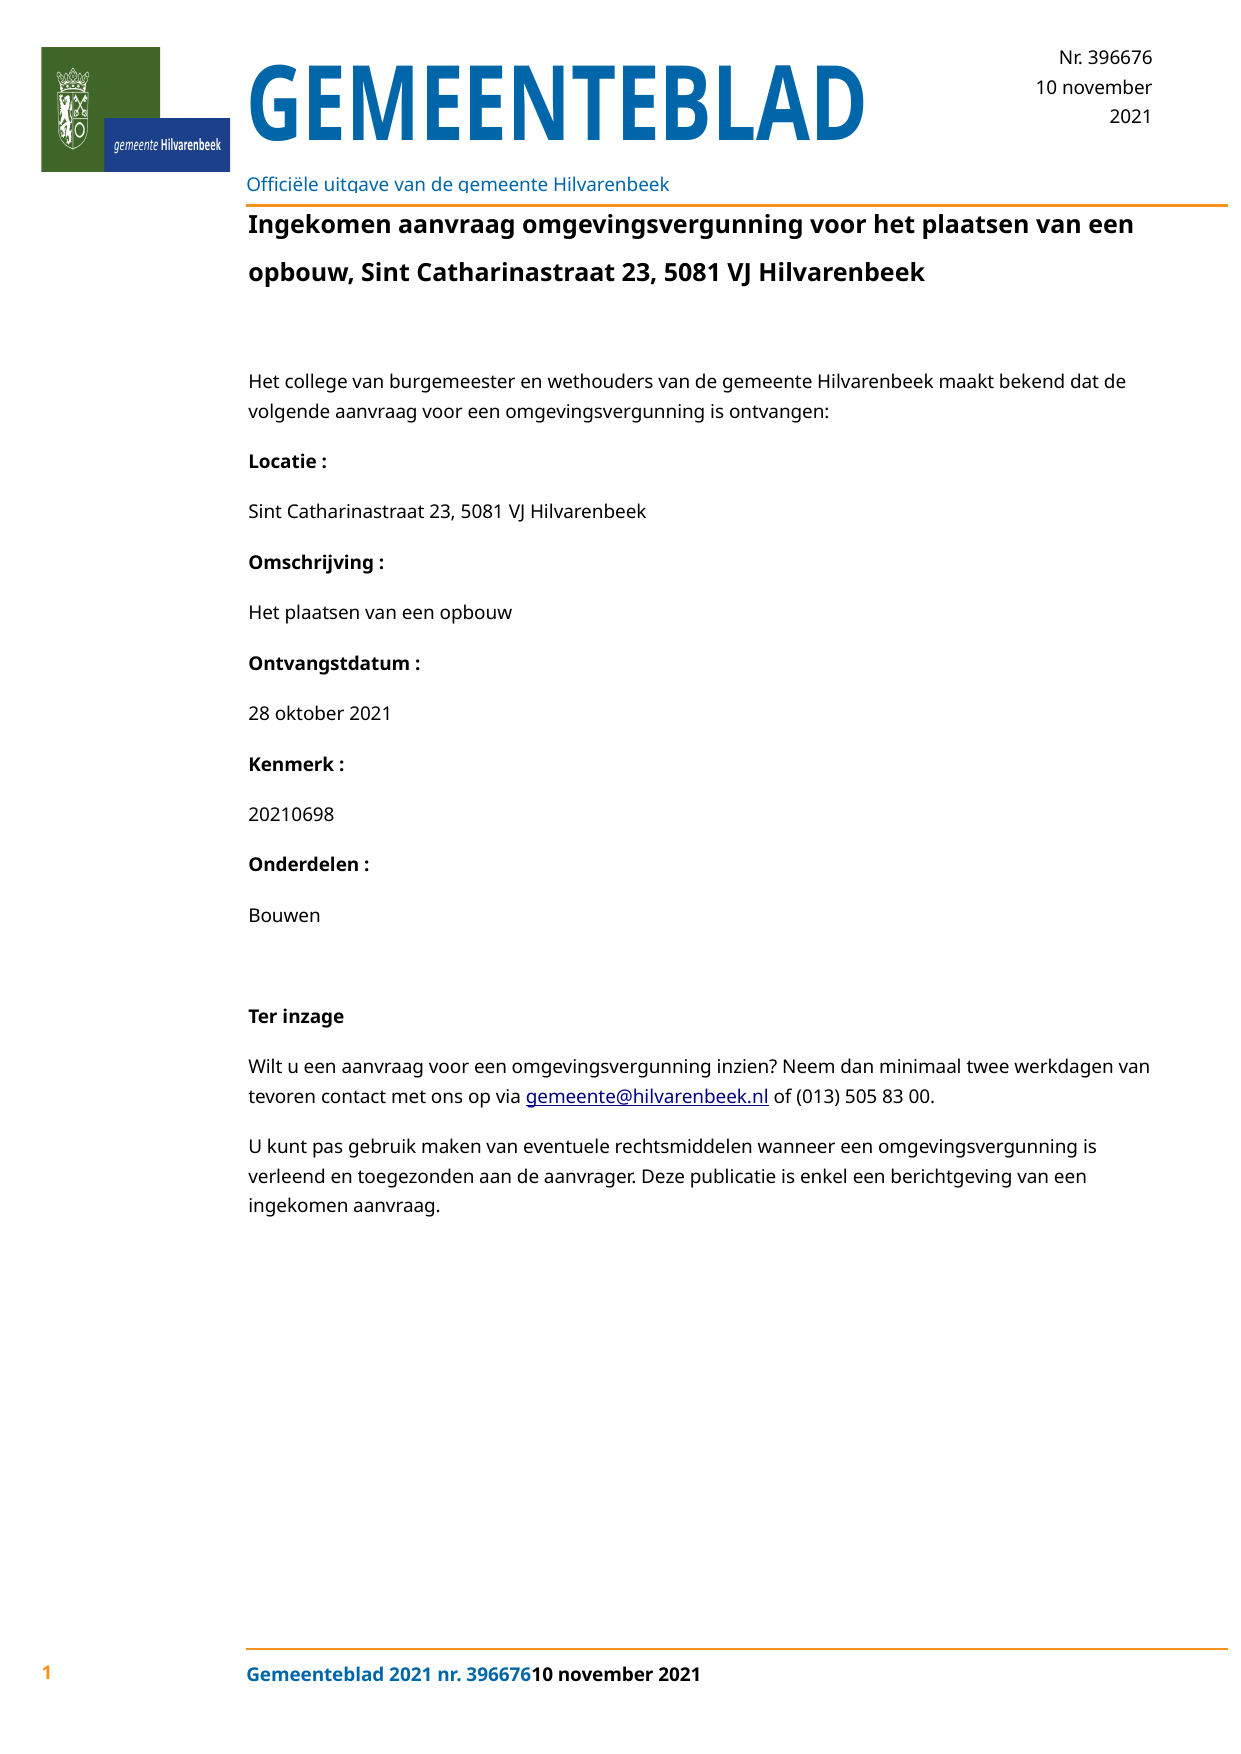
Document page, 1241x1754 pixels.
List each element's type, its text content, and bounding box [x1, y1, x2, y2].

text Locatie : [248, 448, 1152, 474]
text 20210698 [248, 801, 1152, 827]
text Het college van burgemeester en wethouders van de gemeente Hilvarenbeek maakt bekend dat de volgende aanvraag voor een omgevingsvergunning is ontvangen: [248, 368, 1152, 424]
text Omschrijving : [248, 549, 1152, 575]
text Kenmerk : [248, 751, 1152, 777]
text Ontvangstdatum : [248, 650, 1152, 676]
text Ingekomen aanvraag omgevingsvergunning voor het plaatsen van een opbouw, Sint Catharinastraat 23, 5081 VJ Hilvarenbeek [248, 207, 1152, 288]
text Ter inzage [248, 1003, 1152, 1029]
text Wilt u een aanvraag voor een omgevingsvergunning inzien? Neem dan minimaal twee werkdagen van tevoren contact met ons op via gemeente@hilvarenbeek.nl of (013) 505 83 00. [248, 1053, 1152, 1109]
picture [41, 47, 231, 172]
text 28 oktober 2021 [248, 700, 1152, 726]
text U kunt pas gebruik maken van eventuele rechtsmiddelen wanneer een omgevingsvergunning is verleend en toegezonden aan de aanvrager. Deze publicatie is enkel een berichtgeving van een ingekomen aanvraag. [248, 1133, 1152, 1218]
text Het plaatsen van een opbouw [248, 599, 1152, 625]
text Bouwen [248, 902, 1152, 928]
text Onderdelen : [248, 852, 1152, 877]
text Sint Catharinastraat 23, 5081 VJ Hilvarenbeek [248, 499, 1152, 524]
